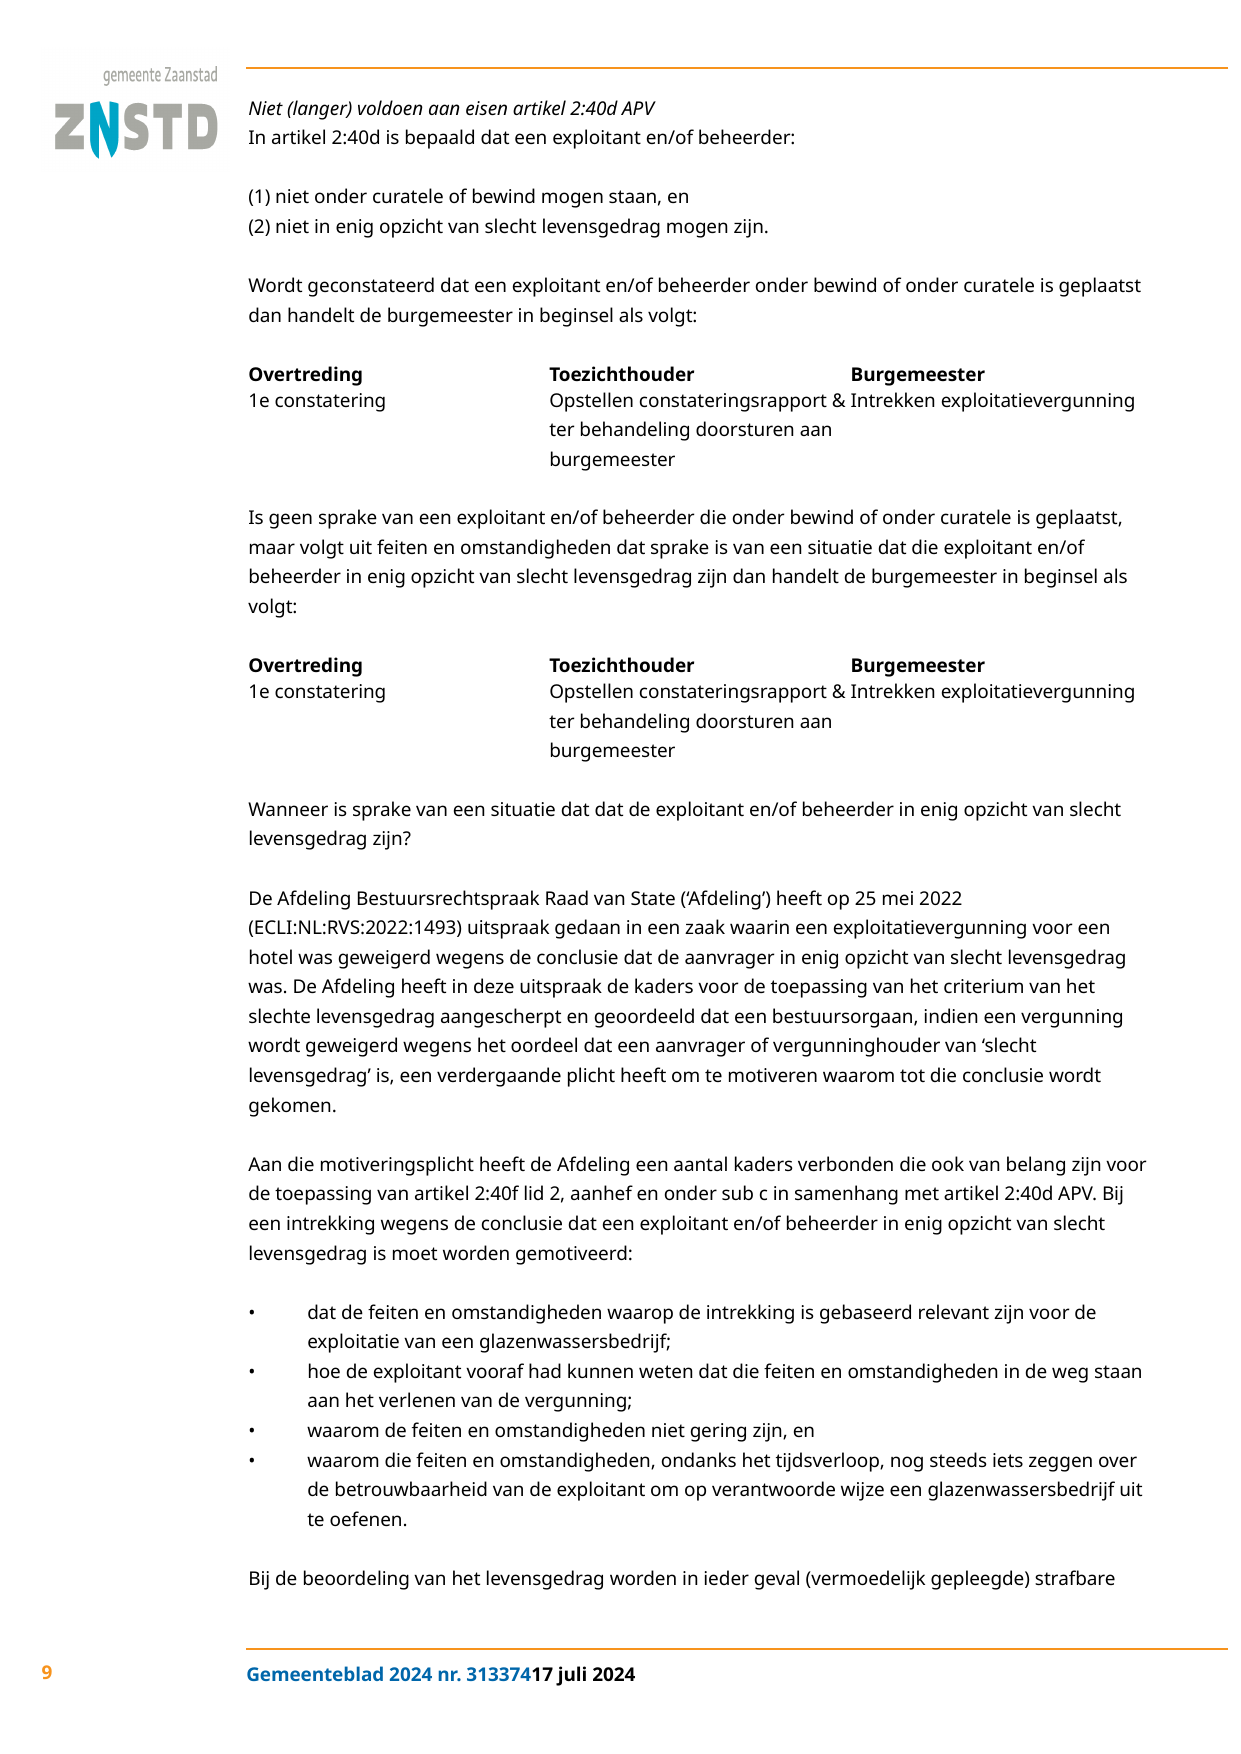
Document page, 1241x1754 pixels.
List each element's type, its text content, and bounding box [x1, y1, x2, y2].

picture [41, 47, 231, 172]
list dat de feiten en omstandigheden waarop de intrekking is gebaseerd relevant zijn voor de exploitatie van een glazenwassersbedrijf; [248, 1299, 1152, 1354]
text Niet (langer) voldoen aan eisen artikel 2:40d APV [248, 95, 1152, 121]
list hoe de exploitant vooraf had kunnen weten dat die feiten en omstandigheden in de weg staan aan het verlenen van de vergunning; [248, 1358, 1152, 1413]
table_cell 1e constatering [248, 678, 549, 763]
table_cell 1e constatering [248, 387, 549, 472]
list waarom die feiten en omstandigheden, ondanks het tijdsverloop, nog steeds iets zeggen over de betrouwbaarheid van de exploitant om op verantwoorde wijze een glazenwassersbedrijf uit te oefenen. [248, 1447, 1152, 1532]
table_header Overtreding [248, 653, 549, 678]
table_cell Opstellen constateringsrapport & ter behandeling doorsturen aan burgemeester [549, 678, 850, 763]
table_cell Opstellen constateringsrapport & ter behandeling doorsturen aan burgemeester [549, 387, 850, 472]
text Wordt geconstateerd dat een exploitant en/of beheerder onder bewind of onder curatele is geplaatst dan handelt de burgemeester in beginsel als volgt: [248, 272, 1152, 328]
table_header Burgemeester [850, 653, 1152, 678]
table_header Toezichthouder [549, 361, 850, 387]
text (1) niet onder curatele of bewind mogen staan, en [248, 183, 1152, 209]
text Wanneer is sprake van een situatie dat dat de exploitant en/of beheerder in enig opzicht van slecht levensgedrag zijn? [248, 796, 1152, 851]
table_cell Intrekken exploitatievergunning [850, 387, 1152, 472]
table_header Burgemeester [850, 361, 1152, 387]
table_header Overtreding [248, 361, 549, 387]
text Is geen sprake van een exploitant en/of beheerder die onder bewind of onder curatele is geplaatst, maar volgt uit feiten en omstandigheden dat sprake is van een situatie dat die exploitant en/of beheerder in enig opzicht van slecht levensgedrag zijn dan handelt de burgemeester in beginsel als volgt: [248, 504, 1152, 619]
text In artikel 2:40d is bepaald dat een exploitant en/of beheerder: [248, 124, 1152, 150]
table_cell Intrekken exploitatievergunning [850, 678, 1152, 763]
text De Afdeling Bestuursrechtspraak Raad van State (‘Afdeling’) heeft op 25 mei 2022 (ECLI:NL:RVS:2022:1493) uitspraak gedaan in een zaak waarin een exploitatievergunning voor een hotel was geweigerd wegens de conclusie dat de aanvrager in enig opzicht van slecht levensgedrag was. De Afdeling heeft in deze uitspraak de kaders voor de toepassing van het criterium van het slechte levensgedrag aangescherpt en geoordeeld dat een bestuursorgaan, indien een vergunning wordt geweigerd wegens het oordeel dat een aanvrager of vergunninghouder van ‘slecht levensgedrag’ is, een verdergaande plicht heeft om te motiveren waarom tot die conclusie wordt gekomen. [248, 885, 1152, 1118]
list waarom de feiten en omstandigheden niet gering zijn, en [248, 1417, 1152, 1443]
text (2) niet in enig opzicht van slecht levensgedrag mogen zijn. [248, 213, 1152, 239]
table_header Toezichthouder [549, 653, 850, 678]
text Aan die motiveringsplicht heeft de Afdeling een aantal kaders verbonden die ook van belang zijn voor de toepassing van artikel 2:40f lid 2, aanhef en onder sub c in samenhang met artikel 2:40d APV. Bij een intrekking wegens de conclusie dat een exploitant en/of beheerder in enig opzicht van slecht levensgedrag is moet worden gemotiveerd: [248, 1151, 1152, 1266]
text Bij de beoordeling van het levensgedrag worden in ieder geval (vermoedelijk gepleegde) strafbare [248, 1565, 1152, 1591]
